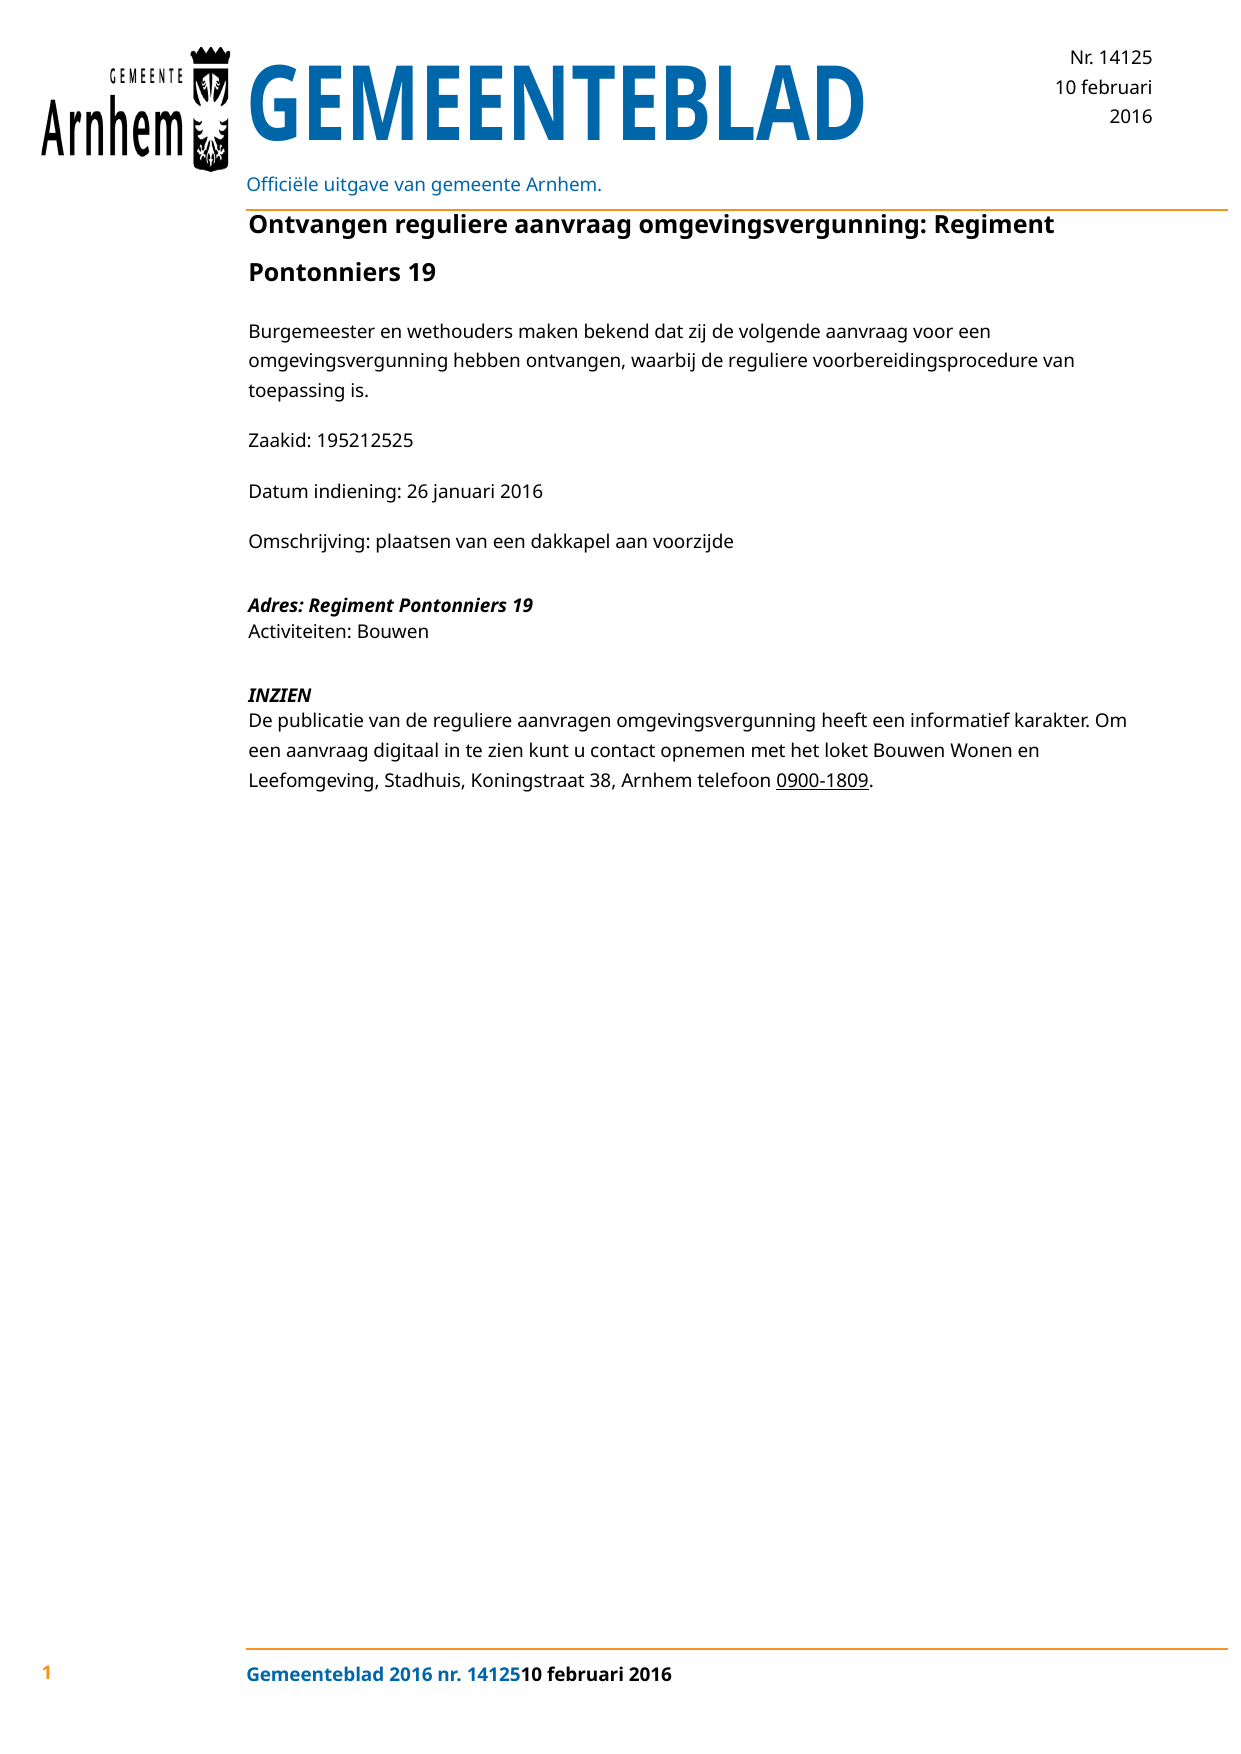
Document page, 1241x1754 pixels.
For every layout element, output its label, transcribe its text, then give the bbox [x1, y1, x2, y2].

text Datum indiening: 26 januari 2016 [248, 478, 1152, 504]
picture [41, 47, 231, 172]
text De publicatie van de reguliere aanvragen omgevingsvergunning heeft een informatief karakter. Om een aanvraag digitaal in te zien kunt u contact opnemen met het loket Bouwen Wonen en Leefomgeving, Stadhuis, Koningstraat 38, Arnhem telefoon 0900-1809. [248, 708, 1152, 793]
text Omschrijving: plaatsen van een dakkapel aan voorzijde [248, 528, 1152, 554]
text Adres: Regiment Pontonniers 19 [248, 592, 1152, 618]
text Burgemeester en wethouders maken bekend dat zij de volgende aanvraag voor een omgevingsvergunning hebben ontvangen, waarbij de reguliere voorbereidingsprocedure van toepassing is. [248, 318, 1152, 403]
text Activiteiten: Bouwen [248, 618, 1152, 644]
text INZIEN [248, 682, 1152, 708]
text Ontvangen reguliere aanvraag omgevingsvergunning: Regiment Pontonniers 19 [248, 211, 1152, 288]
text Zaakid: 195212525 [248, 427, 1152, 453]
